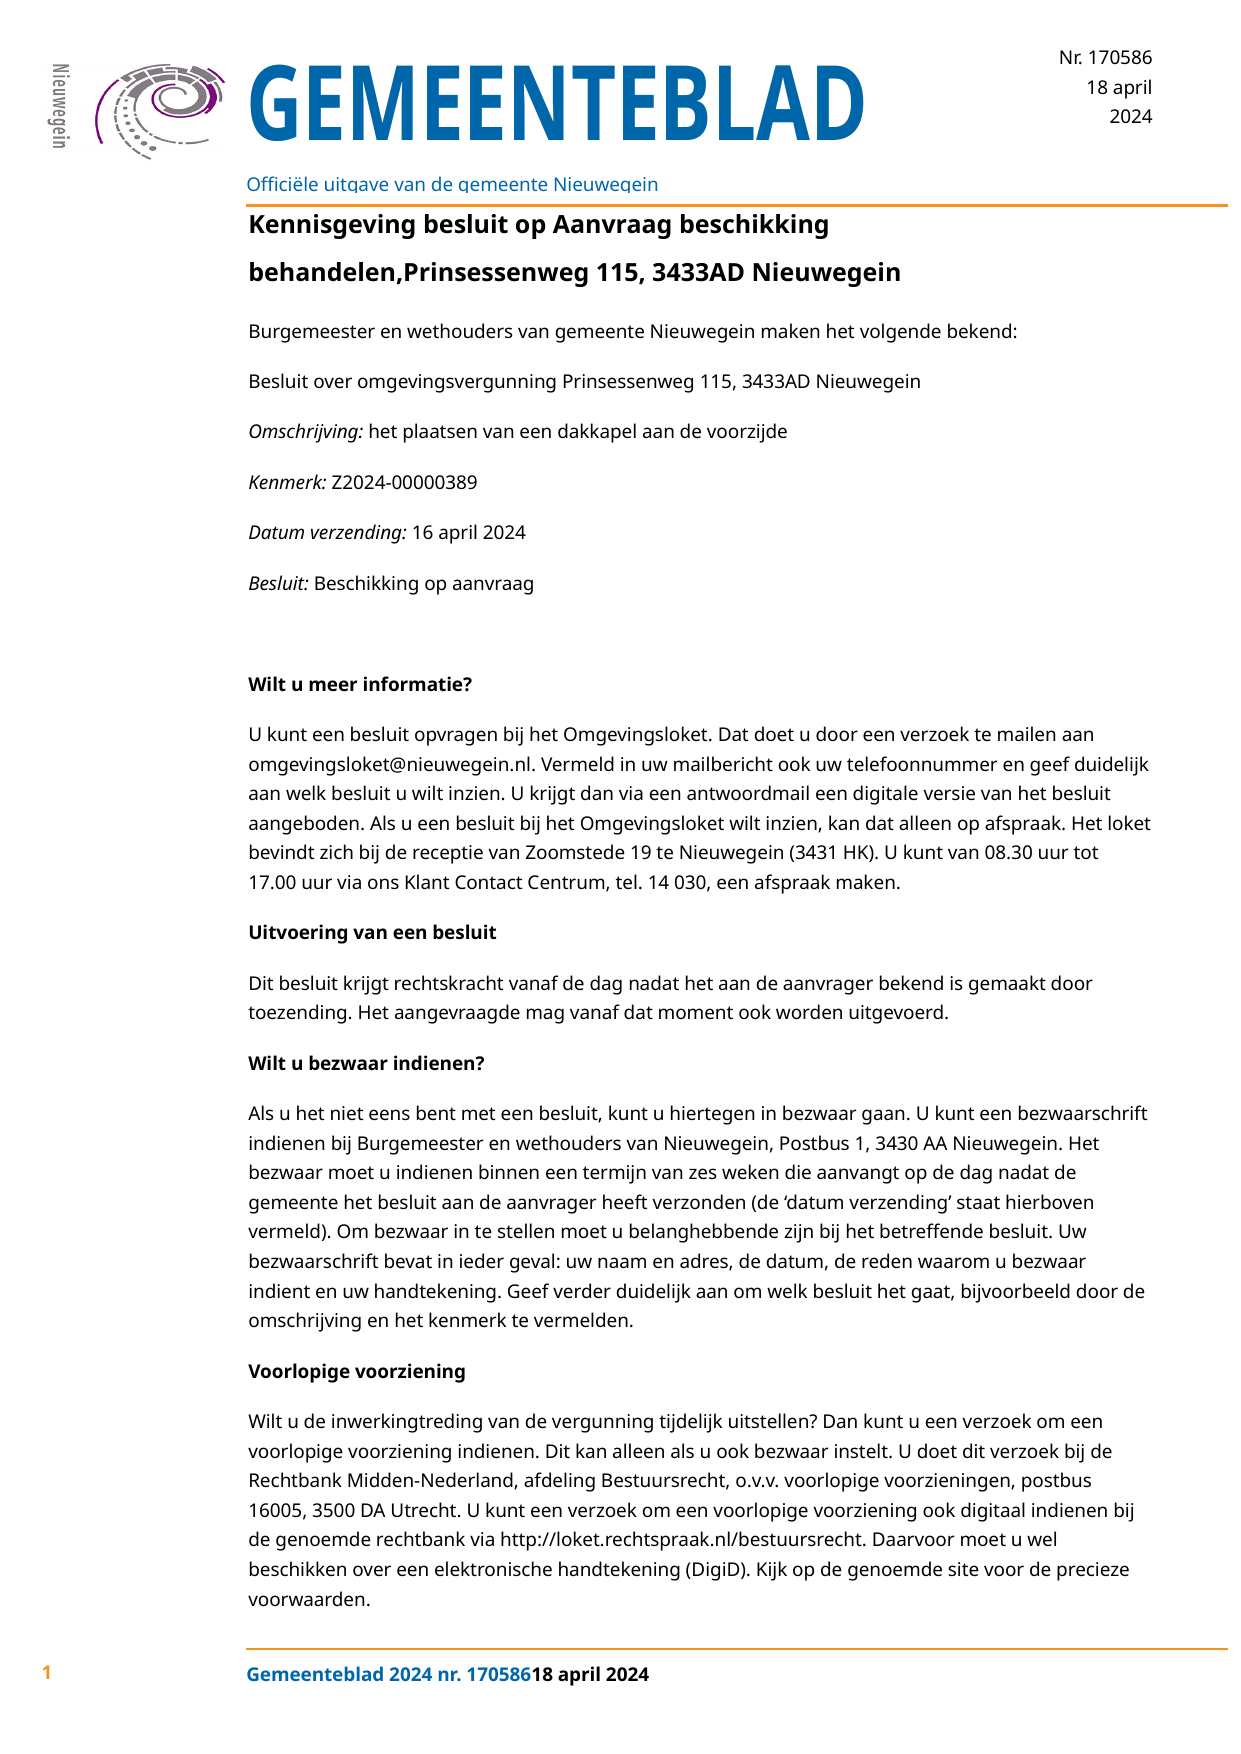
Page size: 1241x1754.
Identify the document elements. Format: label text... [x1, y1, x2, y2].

text Besluit over omgevingsvergunning Prinsessenweg 115, 3433AD Nieuwegein [248, 368, 1152, 394]
text Voorlopige voorziening [248, 1358, 1152, 1384]
text Kenmerk: Z2024-00000389 [248, 469, 1152, 495]
picture [41, 47, 231, 172]
text U kunt een besluit opvragen bij het Omgevingsloket. Dat doet u door een verzoek te mailen aan omgevingsloket@nieuwegein.nl. Vermeld in uw mailbericht ook uw telefoonnummer en geef duidelijk aan welk besluit u wilt inzien. U krijgt dan via een antwoordmail een digitale versie van het besluit aangeboden. Als u een besluit bij het Omgevingsloket wilt inzien, kan dat alleen op afspraak. Het loket bevindt zich bij de receptie van Zoomstede 19 te Nieuwegein (3431 HK). U kunt van 08.30 uur tot 17.00 uur via ons Klant Contact Centrum, tel. 14 030, een afspraak maken. [248, 721, 1152, 895]
text Uitvoering van een besluit [248, 919, 1152, 945]
text Wilt u bezwaar indienen? [248, 1050, 1152, 1076]
text Wilt u meer informatie? [248, 671, 1152, 697]
text Kennisgeving besluit op Aanvraag beschikking behandelen,Prinsessenweg 115, 3433AD Nieuwegein [248, 207, 1152, 288]
text Omschrijving: het plaatsen van een dakkapel aan de voorzijde [248, 419, 1152, 444]
text Datum verzending: 16 april 2024 [248, 519, 1152, 545]
text Dit besluit krijgt rechtskracht vanaf de dag nadat het aan de aanvrager bekend is gemaakt door toezending. Het aangevraagde mag vanaf dat moment ook worden uitgevoerd. [248, 970, 1152, 1025]
text Burgemeester en wethouders van gemeente Nieuwegein maken het volgende bekend: [248, 318, 1152, 344]
text Besluit: Beschikking op aanvraag [248, 570, 1152, 596]
text Als u het niet eens bent met een besluit, kunt u hiertegen in bezwaar gaan. U kunt een bezwaarschrift indienen bij Burgemeester en wethouders van Nieuwegein, Postbus 1, 3430 AA Nieuwegein. Het bezwaar moet u indienen binnen een termijn van zes weken die aanvangt op de dag nadat de gemeente het besluit aan de aanvrager heeft verzonden (de ‘datum verzending’ staat hierboven vermeld). Om bezwaar in te stellen moet u belanghebbende zijn bij het betreffende besluit. Uw bezwaarschrift bevat in ieder geval: uw naam en adres, de datum, de reden waarom u bezwaar indient en uw handtekening. Geef verder duidelijk aan om welk besluit het gaat, bijvoorbeeld door de omschrijving en het kenmerk te vermelden. [248, 1100, 1152, 1333]
text Wilt u de inwerkingtreding van de vergunning tijdelijk uitstellen? Dan kunt u een verzoek om een voorlopige voorziening indienen. Dit kan alleen als u ook bezwaar instelt. U doet dit verzoek bij de Rechtbank Midden-Nederland, afdeling Bestuursrecht, o.v.v. voorlopige voorzieningen, postbus 16005, 3500 DA Utrecht. U kunt een verzoek om een voorlopige voorziening ook digitaal indienen bij de genoemde rechtbank via http://loket.rechtspraak.nl/bestuursrecht. Daarvoor moet u wel beschikken over een elektronische handtekening (DigiD). Kijk op de genoemde site voor de precieze voorwaarden. [248, 1408, 1152, 1612]
